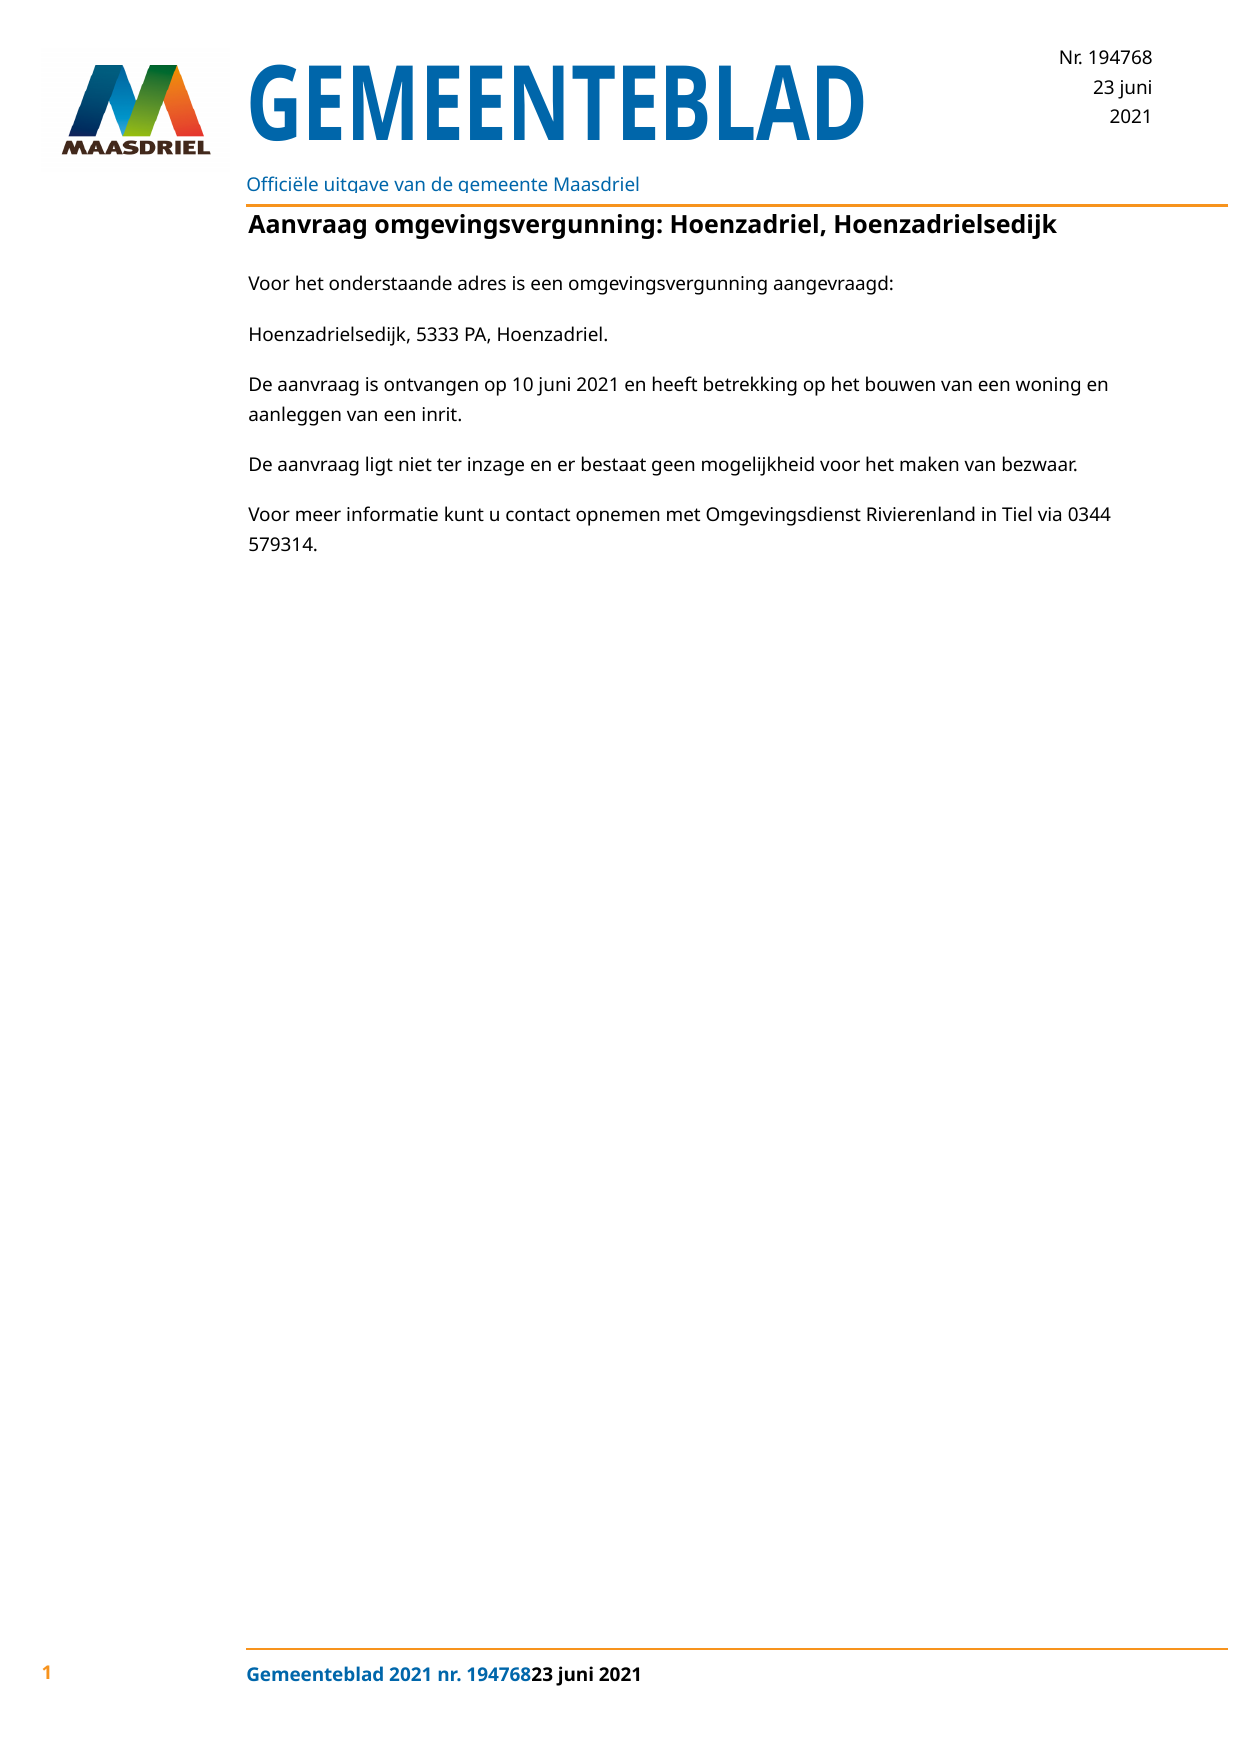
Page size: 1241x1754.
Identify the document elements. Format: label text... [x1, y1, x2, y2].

text De aanvraag is ontvangen op 10 juni 2021 en heeft betrekking op het bouwen van een woning en aanleggen van een inrit. [248, 371, 1152, 426]
text Voor het onderstaande adres is een omgevingsvergunning aangevraagd: [248, 270, 1152, 296]
text De aanvraag ligt niet ter inzage en er bestaat geen mogelijkheid voor het maken van bezwaar. [248, 451, 1152, 477]
picture [41, 47, 231, 172]
text Voor meer informatie kunt u contact opnemen met Omgevingsdienst Rivierenland in Tiel via 0344 579314. [248, 502, 1152, 557]
text Aanvraag omgevingsvergunning: Hoenzadriel, Hoenzadrielsedijk [248, 207, 1152, 241]
text Hoenzadrielsedijk, 5333 PA, Hoenzadriel. [248, 321, 1152, 346]
